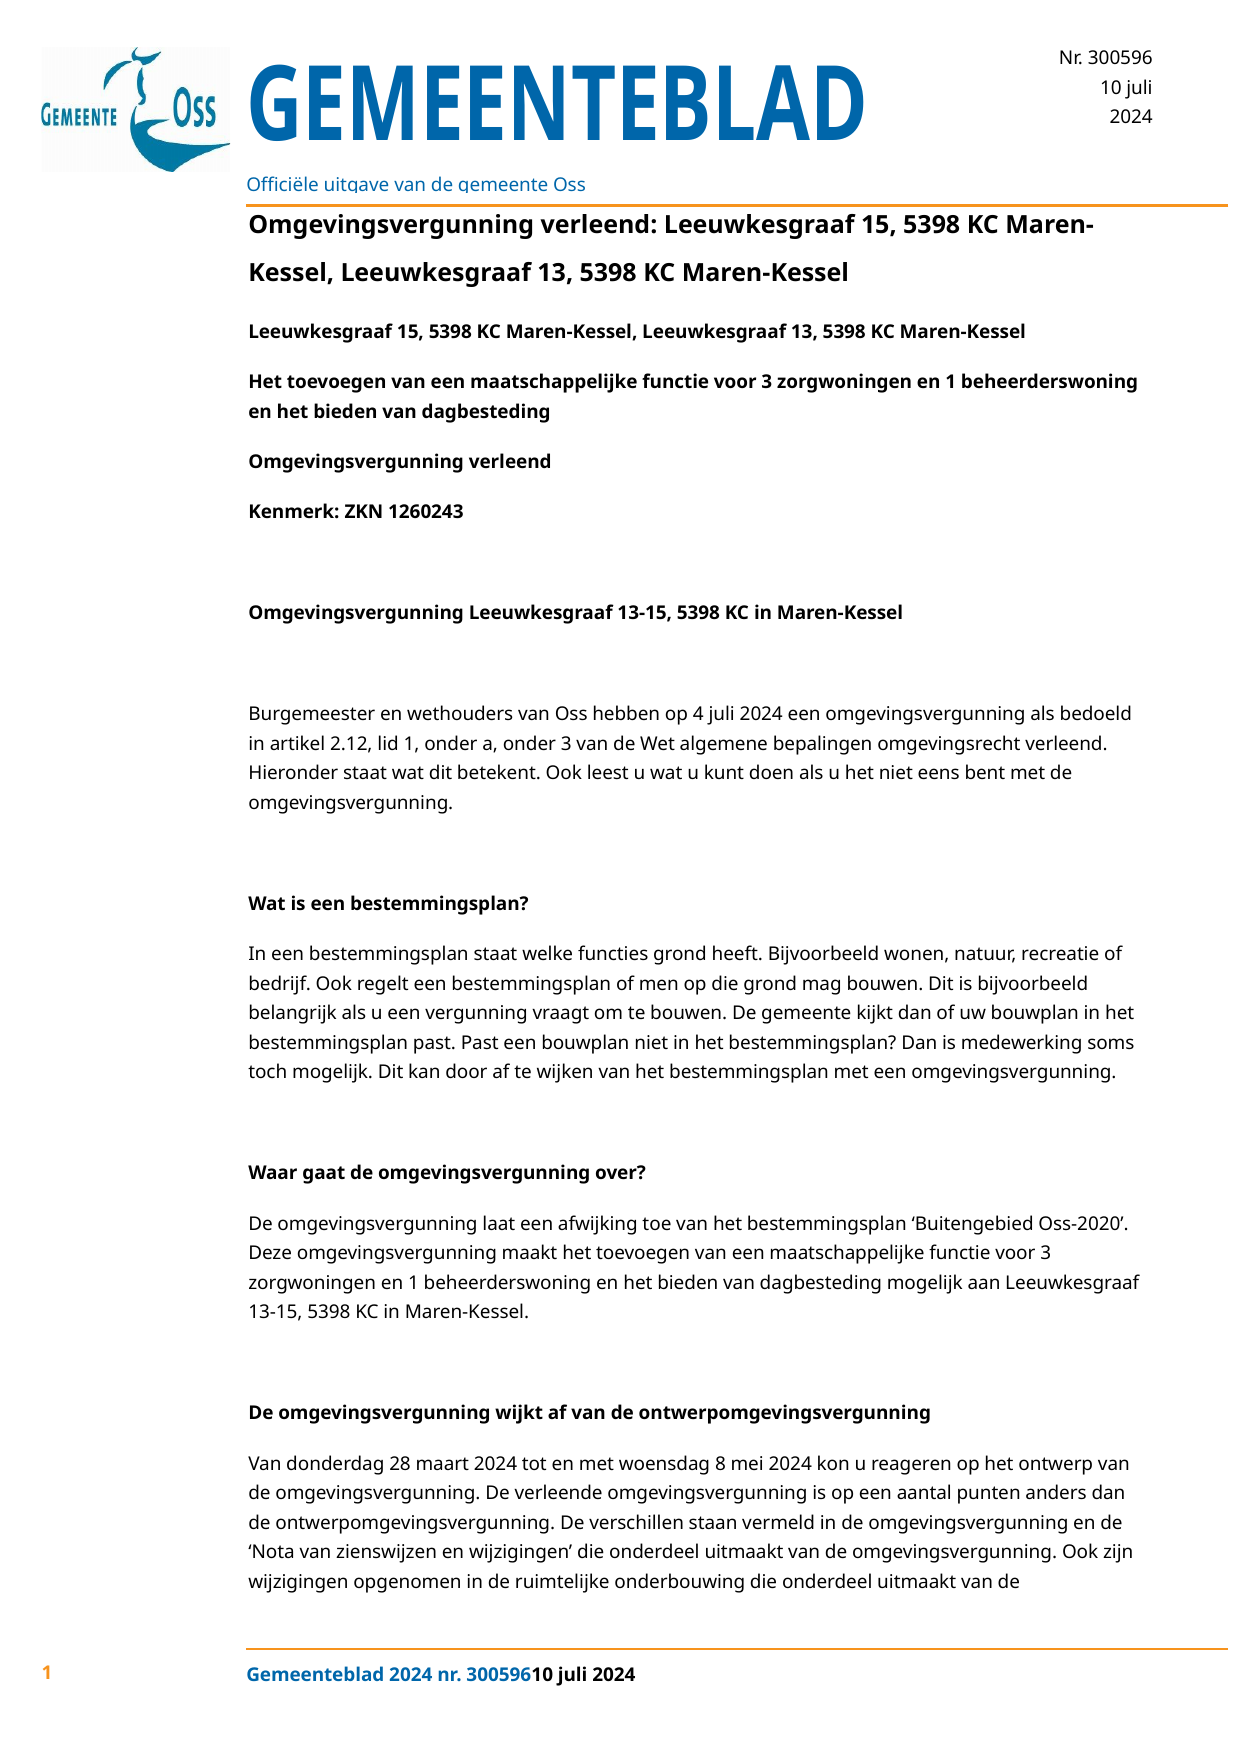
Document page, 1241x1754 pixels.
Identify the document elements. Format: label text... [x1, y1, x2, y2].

text Leeuwkesgraaf 15, 5398 KC Maren-Kessel, Leeuwkesgraaf 13, 5398 KC Maren-Kessel [248, 318, 1152, 344]
text Het toevoegen van een maatschappelijke functie voor 3 zorgwoningen en 1 beheerderswoning en het bieden van dagbesteding [248, 368, 1152, 424]
text De omgevingsvergunning laat een afwijking toe van het bestemmingsplan ‘Buitengebied Oss-2020’. Deze omgevingsvergunning maakt het toevoegen van een maatschappelijke functie voor 3 zorgwoningen en 1 beheerderswoning en het bieden van dagbesteding mogelijk aan Leeuwkesgraaf 13-15, 5398 KC in Maren-Kessel. [248, 1210, 1152, 1324]
text Wat is een bestemmingsplan? [248, 890, 1152, 916]
text In een bestemmingsplan staat welke functies grond heeft. Bijvoorbeeld wonen, natuur, recreatie of bedrijf. Ook regelt een bestemmingsplan of men op die grond mag bouwen. Dit is bijvoorbeeld belangrijk als u een vergunning vraagt om te bouwen. De gemeente kijkt dan of uw bouwplan in het bestemmingsplan past. Past een bouwplan niet in het bestemmingsplan? Dan is medewerking soms toch mogelijk. Dit kan door af te wijken van het bestemmingsplan met een omgevingsvergunning. [248, 940, 1152, 1084]
text Waar gaat de omgevingsvergunning over? [248, 1159, 1152, 1185]
picture [41, 47, 231, 172]
text Omgevingsvergunning Leeuwkesgraaf 13-15, 5398 KC in Maren-Kessel [248, 599, 1152, 625]
text De omgevingsvergunning wijkt af van de ontwerpomgevingsvergunning [248, 1399, 1152, 1425]
text Omgevingsvergunning verleend [248, 448, 1152, 474]
text Van donderdag 28 maart 2024 tot en met woensdag 8 mei 2024 kon u reageren op het ontwerp van de omgevingsvergunning. De verleende omgevingsvergunning is op een aantal punten anders dan de ontwerpomgevingsvergunning. De verschillen staan vermeld in de omgevingsvergunning en de ‘Nota van zienswijzen en wijzigingen’ die onderdeel uitmaakt van de omgevingsvergunning. Ook zijn wijzigingen opgenomen in de ruimtelijke onderbouwing die onderdeel uitmaakt van de [248, 1450, 1152, 1594]
text Kenmerk: ZKN 1260243 [248, 499, 1152, 524]
text Burgemeester en wethouders van Oss hebben op 4 juli 2024 een omgevingsvergunning als bedoeld in artikel 2.12, lid 1, onder a, onder 3 van de Wet algemene bepalingen omgevingsrecht verleend. Hieronder staat wat dit betekent. Ook leest u wat u kunt doen als u het niet eens bent met de omgevingsvergunning. [248, 700, 1152, 815]
text Omgevingsvergunning verleend: Leeuwkesgraaf 15, 5398 KC Maren-Kessel, Leeuwkesgraaf 13, 5398 KC Maren-Kessel [248, 207, 1152, 288]
